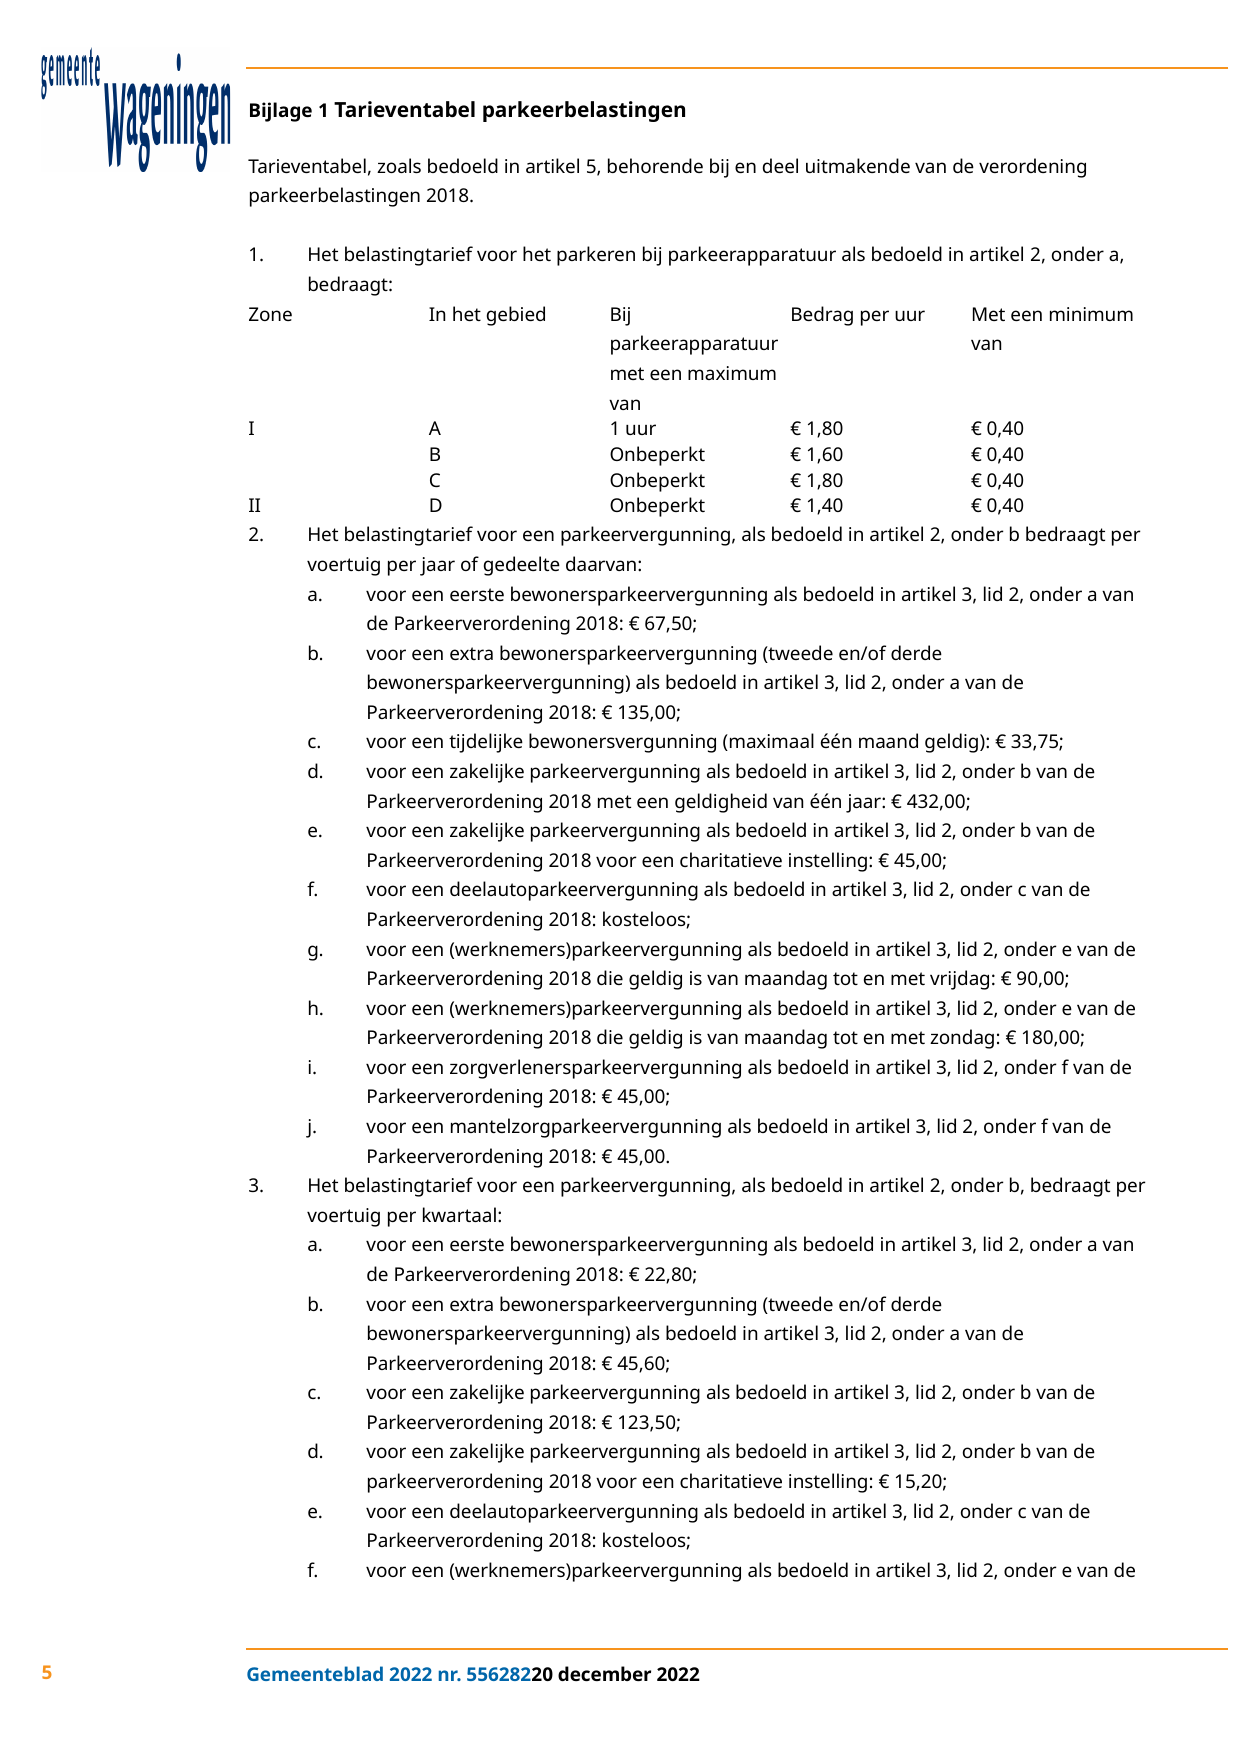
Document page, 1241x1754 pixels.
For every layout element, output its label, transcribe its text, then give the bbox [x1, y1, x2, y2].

table_cell [248, 441, 429, 467]
table_cell € 0,40 [971, 493, 1152, 518]
picture [41, 47, 231, 172]
table_cell C [429, 467, 609, 493]
table_cell € 0,40 [971, 441, 1152, 467]
list voor een zakelijke parkeervergunning als bedoeld in artikel 3, lid 2, onder b van de Parkeerverordening 2018: € 123,50; [307, 1379, 1152, 1435]
table_cell I [248, 415, 429, 441]
table_header Bedrag per uur [790, 301, 971, 415]
list voor een eerste bewonersparkeervergunning als bedoeld in artikel 3, lid 2, onder a van de Parkeerverordening 2018: € 67,50; [307, 581, 1152, 636]
table_cell II [248, 493, 429, 518]
list Het belastingtarief voor een parkeervergunning, als bedoeld in artikel 2, onder b, bedraagt per voertuig per kwartaal: [248, 1172, 1152, 1228]
table_cell € 1,80 [790, 415, 971, 441]
list voor een zakelijke parkeervergunning als bedoeld in artikel 3, lid 2, onder b van de parkeerverordening 2018 voor een charitatieve instelling: € 15,20; [307, 1439, 1152, 1494]
list voor een zorgverlenersparkeervergunning als bedoeld in artikel 3, lid 2, onder f van de Parkeerverordening 2018: € 45,00; [307, 1054, 1152, 1109]
table_cell D [429, 493, 609, 518]
list Het belastingtarief voor het parkeren bij parkeerapparatuur als bedoeld in artikel 2, onder a, bedraagt: [248, 242, 1152, 297]
list voor een deelautoparkeervergunning als bedoeld in artikel 3, lid 2, onder c van de Parkeerverordening 2018: kosteloos; [307, 877, 1152, 932]
list voor een (werknemers)parkeervergunning als bedoeld in artikel 3, lid 2, onder e van de [307, 1557, 1152, 1583]
list Het belastingtarief voor een parkeervergunning, als bedoeld in artikel 2, onder b bedraagt per voertuig per jaar of gedeelte daarvan: [248, 522, 1152, 577]
table_cell 1 uur [609, 415, 790, 441]
list voor een extra bewonersparkeervergunning (tweede en/of derde bewonersparkeervergunning) als bedoeld in artikel 3, lid 2, onder a van de Parkeerverordening 2018: € 45,60; [307, 1291, 1152, 1376]
list voor een (werknemers)parkeervergunning als bedoeld in artikel 3, lid 2, onder e van de Parkeerverordening 2018 die geldig is van maandag tot en met vrijdag: € 90,00; [307, 936, 1152, 991]
table_cell € 0,40 [971, 467, 1152, 493]
list voor een extra bewonersparkeervergunning (tweede en/of derde bewonersparkeervergunning) als bedoeld in artikel 3, lid 2, onder a van de Parkeerverordening 2018: € 135,00; [307, 640, 1152, 725]
list voor een mantelzorgparkeervergunning als bedoeld in artikel 3, lid 2, onder f van de Parkeerverordening 2018: € 45,00. [307, 1113, 1152, 1168]
list voor een zakelijke parkeervergunning als bedoeld in artikel 3, lid 2, onder b van de Parkeerverordening 2018 met een geldigheid van één jaar: € 432,00; [307, 758, 1152, 813]
text Tarieventabel, zoals bedoeld in artikel 5, behorende bij en deel uitmakende van de verordening parkeerbelastingen 2018. [248, 153, 1152, 208]
table_header Zone [248, 301, 429, 415]
table_cell A [429, 415, 609, 441]
table_cell Onbeperkt [609, 441, 790, 467]
table_cell € 1,60 [790, 441, 971, 467]
table_cell € 1,80 [790, 467, 971, 493]
list voor een eerste bewonersparkeervergunning als bedoeld in artikel 3, lid 2, onder a van de Parkeerverordening 2018: € 22,80; [307, 1232, 1152, 1287]
text Bijlage 1 Tarieventabel parkeerbelastingen [248, 95, 1152, 123]
table_header Bij parkeerapparatuur met een maximum van [609, 301, 790, 415]
list voor een (werknemers)parkeervergunning als bedoeld in artikel 3, lid 2, onder e van de Parkeerverordening 2018 die geldig is van maandag tot en met zondag: € 180,00; [307, 995, 1152, 1050]
table_cell B [429, 441, 609, 467]
table_cell Onbeperkt [609, 467, 790, 493]
table_cell [248, 467, 429, 493]
table_header Met een minimum van [971, 301, 1152, 415]
table_cell Onbeperkt [609, 493, 790, 518]
table_header In het gebied [429, 301, 609, 415]
table_cell € 0,40 [971, 415, 1152, 441]
table_cell € 1,40 [790, 493, 971, 518]
list voor een deelautoparkeervergunning als bedoeld in artikel 3, lid 2, onder c van de Parkeerverordening 2018: kosteloos; [307, 1498, 1152, 1553]
list voor een zakelijke parkeervergunning als bedoeld in artikel 3, lid 2, onder b van de Parkeerverordening 2018 voor een charitatieve instelling: € 45,00; [307, 817, 1152, 873]
list voor een tijdelijke bewonersvergunning (maximaal één maand geldig): € 33,75; [307, 729, 1152, 754]
